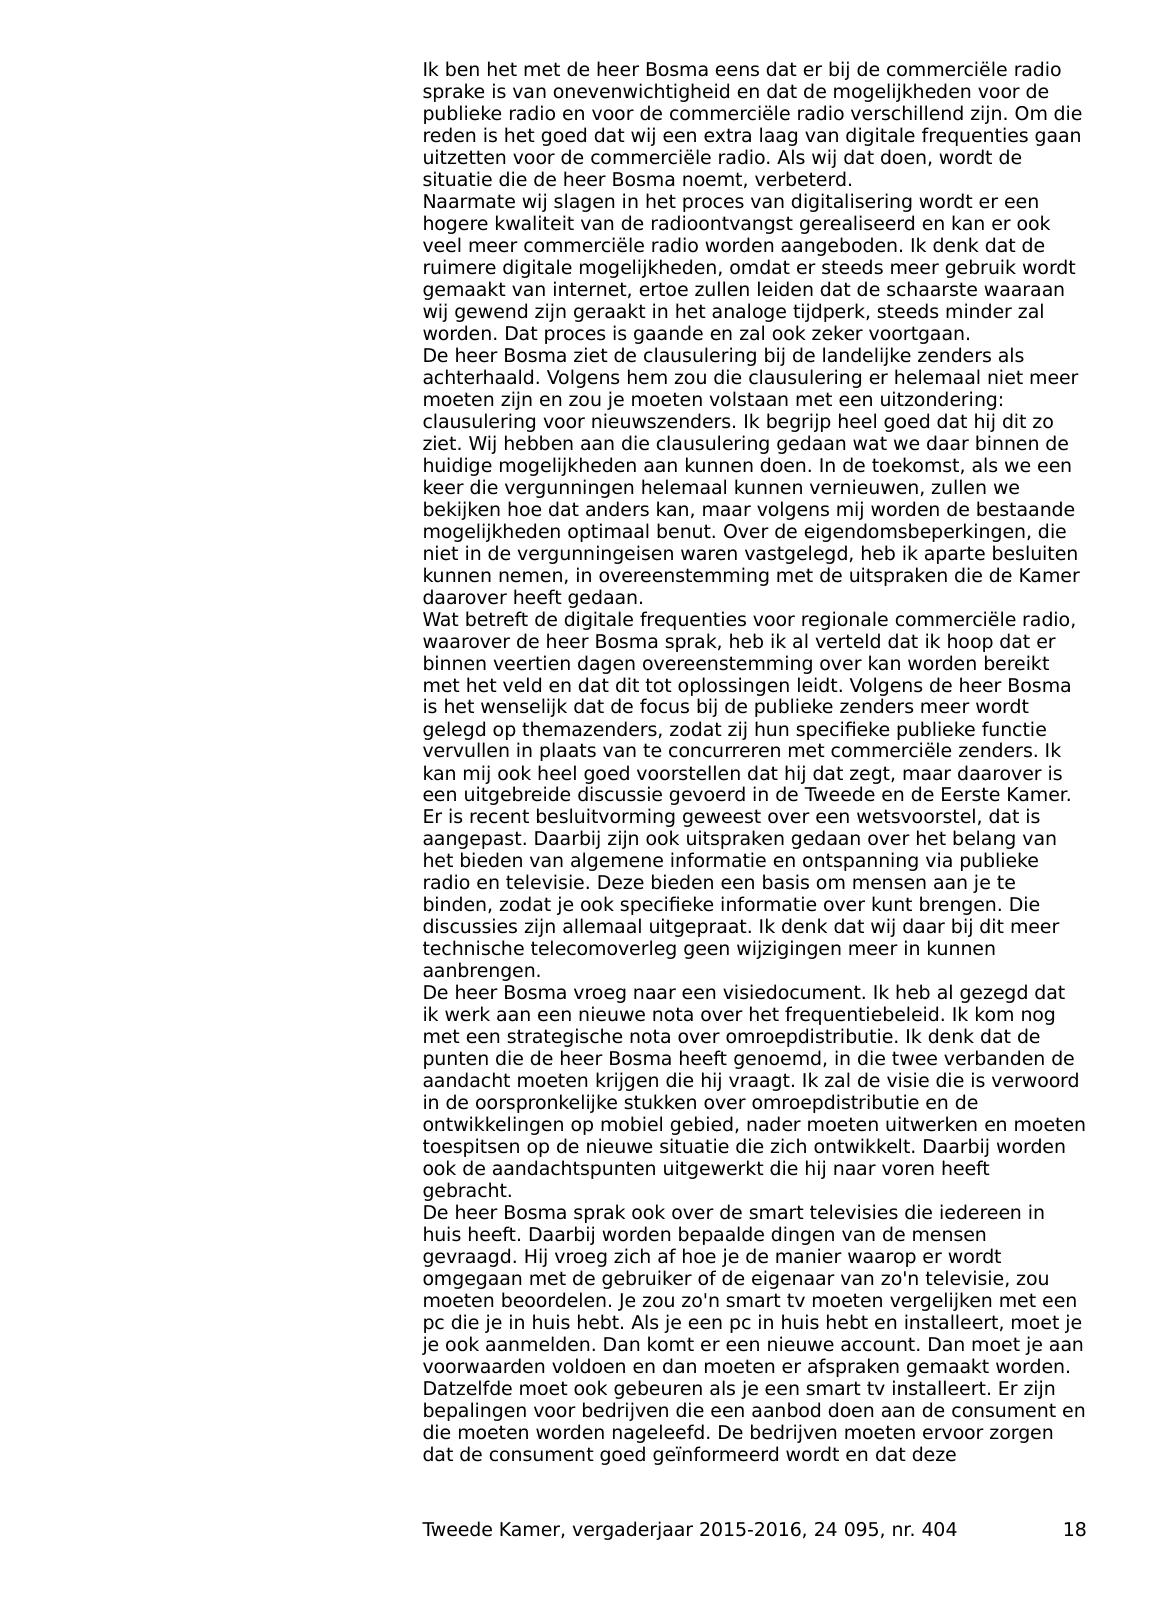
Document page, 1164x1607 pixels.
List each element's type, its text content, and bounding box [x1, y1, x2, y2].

text De heer Bosma ziet de clausulering bij de landelijke zenders als achterhaald. Volgens hem zou die clausulering er helemaal niet meer moeten zijn en zou je moeten volstaan met een uitzondering: clausulering voor nieuwszenders. Ik begrijp heel goed dat hij dit zo ziet. Wij hebben aan die clausulering gedaan wat we daar binnen de huidige mogelijkheden aan kunnen doen. In de toekomst, als we een keer die vergunningen helemaal kunnen vernieuwen, zullen we bekijken hoe dat anders kan, maar volgens mij worden de bestaande mogelijkheden optimaal benut. Over de eigendomsbeperkingen, die niet in de vergunningeisen waren vastgelegd, heb ik aparte besluiten kunnen nemen, in overeenstemming met de uitspraken die de Kamer daarover heeft gedaan. [422, 345, 1087, 608]
text Naarmate wij slagen in het proces van digitalisering wordt er een hogere kwaliteit van de radioontvangst gerealiseerd en kan er ook veel meer commerciële radio worden aangeboden. Ik denk dat de ruimere digitale mogelijkheden, omdat er steeds meer gebruik wordt gemaakt van internet, ertoe zullen leiden dat de schaarste waaraan wij gewend zijn geraakt in het analoge tijdperk, steeds minder zal worden. Dat proces is gaande en zal ook zeker voortgaan. [422, 191, 1087, 345]
text De heer Bosma sprak ook over de smart televisies die iedereen in huis heeft. Daarbij worden bepaalde dingen van de mensen gevraagd. Hij vroeg zich af hoe je de manier waarop er wordt omgegaan met de gebruiker of de eigenaar van zo'n televisie, zou moeten beoordelen. Je zou zo'n smart tv moeten vergelijken met een pc die je in huis hebt. Als je een pc in huis hebt en installeert, moet je je ook aanmelden. Dan komt er een nieuwe account. Dan moet je aan voorwaarden voldoen en dan moeten er afspraken gemaakt worden. Datzelfde moet ook gebeuren als je een smart tv installeert. Er zijn bepalingen voor bedrijven die een aanbod doen aan de consument en die moeten worden nageleefd. De bedrijven moeten ervoor zorgen dat de consument goed geïnformeerd wordt en dat deze [422, 1202, 1087, 1466]
text Ik ben het met de heer Bosma eens dat er bij de commerciële radio sprake is van onevenwichtigheid en dat de mogelijkheden voor de publieke radio en voor de commerciële radio verschillend zijn. Om die reden is het goed dat wij een extra laag van digitale frequenties gaan uitzetten voor de commerciële radio. Als wij dat doen, wordt de situatie die de heer Bosma noemt, verbeterd. [422, 59, 1087, 191]
text Wat betreft de digitale frequenties voor regionale commerciële radio, waarover de heer Bosma sprak, heb ik al verteld dat ik hoop dat er binnen veertien dagen overeenstemming over kan worden bereikt met het veld en dat dit tot oplossingen leidt. Volgens de heer Bosma is het wenselijk dat de focus bij de publieke zenders meer wordt gelegd op themazenders, zodat zij hun specifieke publieke functie vervullen in plaats van te concurreren met commerciële zenders. Ik kan mij ook heel goed voorstellen dat hij dat zegt, maar daarover is een uitgebreide discussie gevoerd in de Tweede en de Eerste Kamer. Er is recent besluitvorming geweest over een wetsvoorstel, dat is aangepast. Daarbij zijn ook uitspraken gedaan over het belang van het bieden van algemene informatie en ontspanning via publieke radio en televisie. Deze bieden een basis om mensen aan je te binden, zodat je ook specifieke informatie over kunt brengen. Die discussies zijn allemaal uitgepraat. Ik denk dat wij daar bij dit meer technische telecomoverleg geen wijzigingen meer in kunnen aanbrengen. [422, 608, 1087, 982]
text De heer Bosma vroeg naar een visiedocument. Ik heb al gezegd dat ik werk aan een nieuwe nota over het frequentiebeleid. Ik kom nog met een strategische nota over omroepdistributie. Ik denk dat de punten die de heer Bosma heeft genoemd, in die twee verbanden de aandacht moeten krijgen die hij vraagt. Ik zal de visie die is verwoord in de oorspronkelijke stukken over omroepdistributie en de ontwikkelingen op mobiel gebied, nader moeten uitwerken en moeten toespitsen op de nieuwe situatie die zich ontwikkelt. Daarbij worden ook de aandachtspunten uitgewerkt die hij naar voren heeft gebracht. [422, 982, 1087, 1202]
